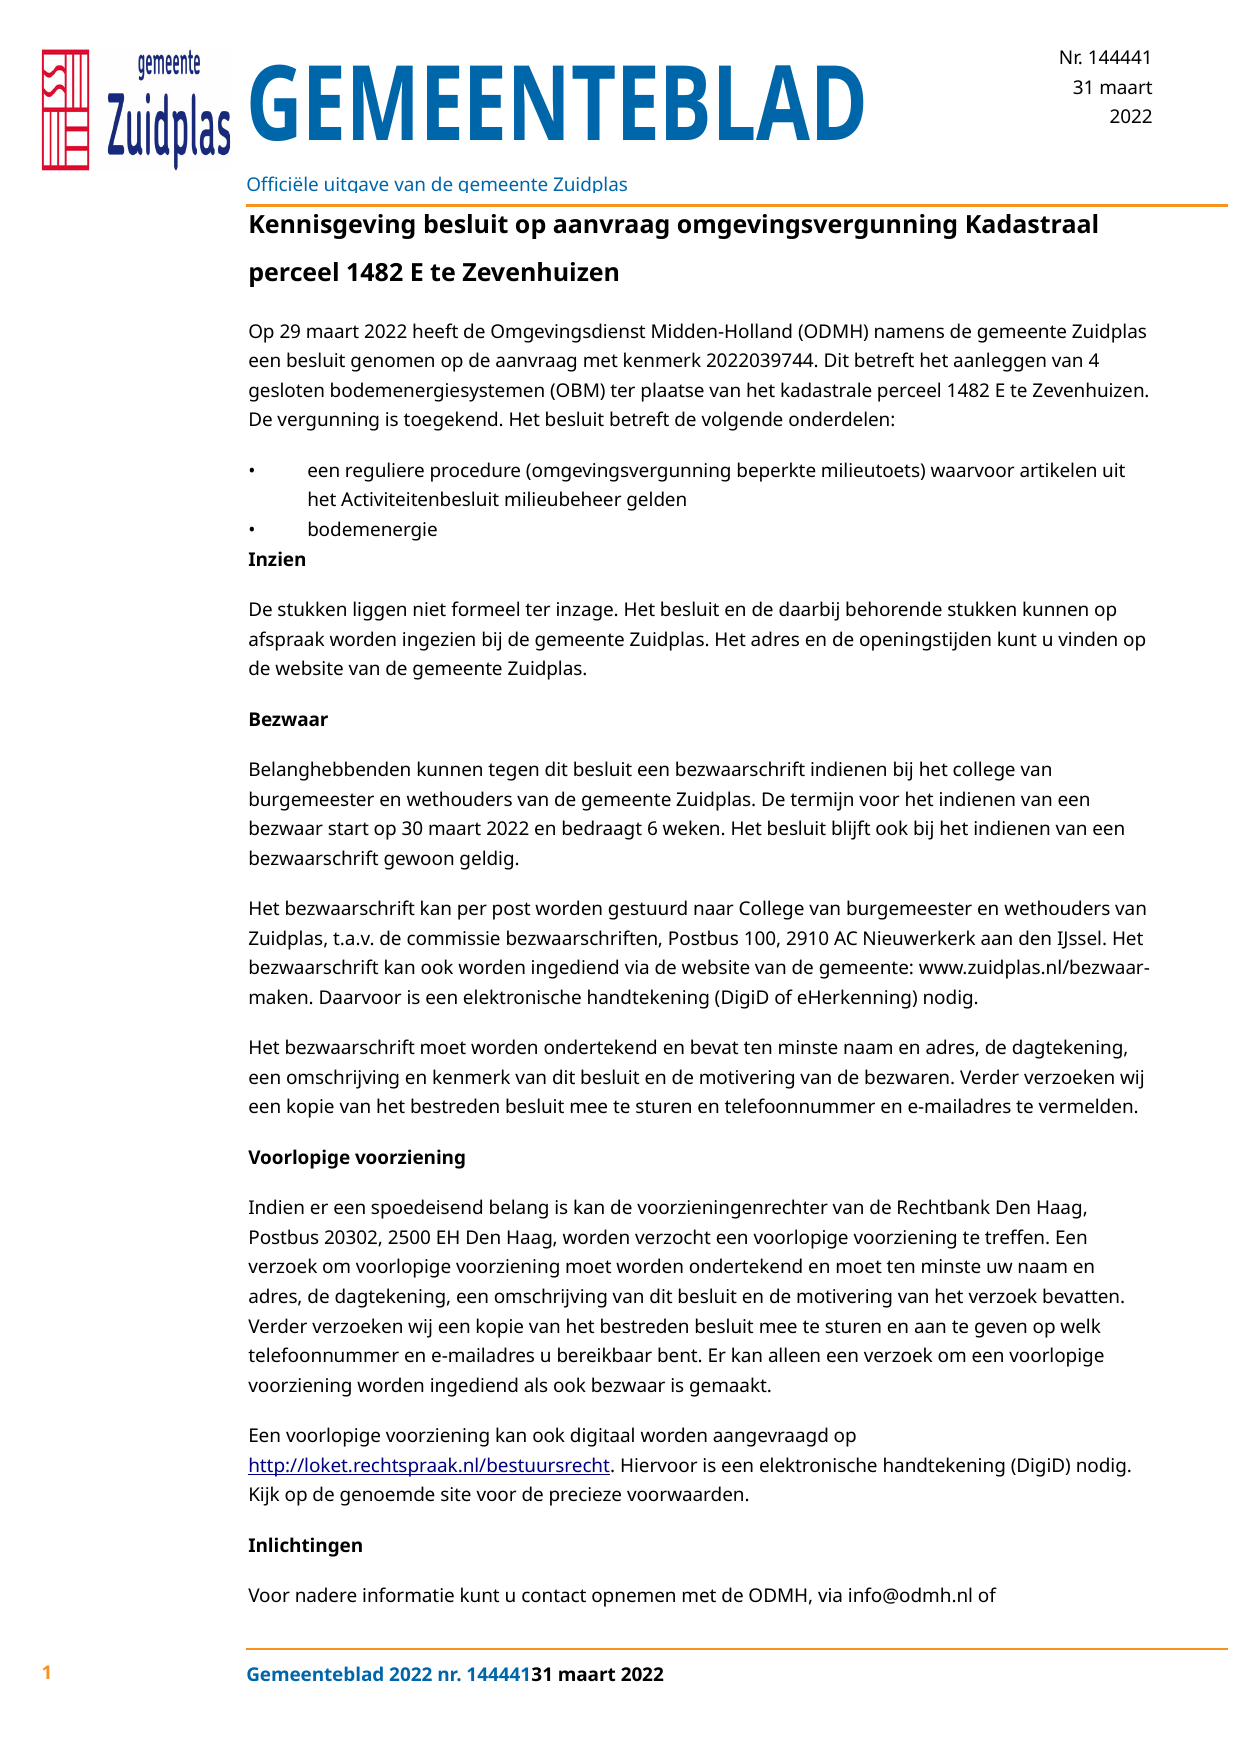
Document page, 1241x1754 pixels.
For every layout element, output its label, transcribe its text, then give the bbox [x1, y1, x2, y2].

text Het bezwaarschrift moet worden ondertekend en bevat ten minste naam en adres, de dagtekening, een omschrijving en kenmerk van dit besluit en de motivering van de bezwaren. Verder verzoeken wij een kopie van het bestreden besluit mee te sturen en telefoonnummer en e-mailadres te vermelden. [248, 1034, 1152, 1119]
text Een voorlopige voorziening kan ook digitaal worden aangevraagd op http://loket.rechtspraak.nl/bestuursrecht. Hiervoor is een elektronische handtekening (DigiD) nodig. Kijk op de genoemde site voor de precieze voorwaarden. [248, 1422, 1152, 1507]
text Op 29 maart 2022 heeft de Omgevingsdienst Midden-Holland (ODMH) namens de gemeente Zuidplas een besluit genomen op de aanvraag met kenmerk 2022039744. Dit betreft het aanleggen van 4 gesloten bodemenergiesystemen (OBM) ter plaatse van het kadastrale perceel 1482 E te Zevenhuizen. De vergunning is toegekend. Het besluit betreft de volgende onderdelen: [248, 318, 1152, 432]
text Indien er een spoedeisend belang is kan de voorzieningenrechter van de Rechtbank Den Haag, Postbus 20302, 2500 EH Den Haag, worden verzocht een voorlopige voorziening te treffen. Een verzoek om voorlopige voorziening moet worden ondertekend en moet ten minste uw naam en adres, de dagtekening, een omschrijving van dit besluit en de motivering van het verzoek bevatten. Verder verzoeken wij een kopie van het bestreden besluit mee te sturen en aan te geven op welk telefoonnummer en e-mailadres u bereikbaar bent. Er kan alleen een verzoek om een voorlopige voorziening worden ingediend als ook bezwaar is gemaakt. [248, 1194, 1152, 1398]
text Kennisgeving besluit op aanvraag omgevingsvergunning Kadastraal perceel 1482 E te Zevenhuizen [248, 207, 1152, 288]
text Inlichtingen [248, 1532, 1152, 1558]
text De stukken liggen niet formeel ter inzage. Het besluit en de daarbij behorende stukken kunnen op afspraak worden ingezien bij de gemeente Zuidplas. Het adres en de openingstijden kunt u vinden op de website van de gemeente Zuidplas. [248, 596, 1152, 681]
text Belanghebbenden kunnen tegen dit besluit een bezwaarschrift indienen bij het college van burgemeester en wethouders van de gemeente Zuidplas. De termijn voor het indienen van een bezwaar start op 30 maart 2022 en bedraagt 6 weken. Het besluit blijft ook bij het indienen van een bezwaarschrift gewoon geldig. [248, 756, 1152, 871]
picture [41, 47, 231, 172]
list een reguliere procedure (omgevingsvergunning beperkte milieutoets) waarvoor artikelen uit het Activiteitenbesluit milieubeheer gelden [248, 457, 1152, 512]
text Het bezwaarschrift kan per post worden gestuurd naar College van burgemeester en wethouders van Zuidplas, t.a.v. de commissie bezwaarschriften, Postbus 100, 2910 AC Nieuwerkerk aan den IJssel. Het bezwaarschrift kan ook worden ingediend via de website van de gemeente: www.zuidplas.nl/bezwaar-maken. Daarvoor is een elektronische handtekening (DigiD of eHerkenning) nodig. [248, 895, 1152, 1010]
text Voorlopige voorziening [248, 1144, 1152, 1170]
text Inzien [248, 546, 1152, 572]
text Bezwaar [248, 706, 1152, 732]
list bodemenergie [248, 516, 1152, 542]
text Voor nadere informatie kunt u contact opnemen met de ODMH, via info@odmh.nl of [248, 1582, 1152, 1608]
